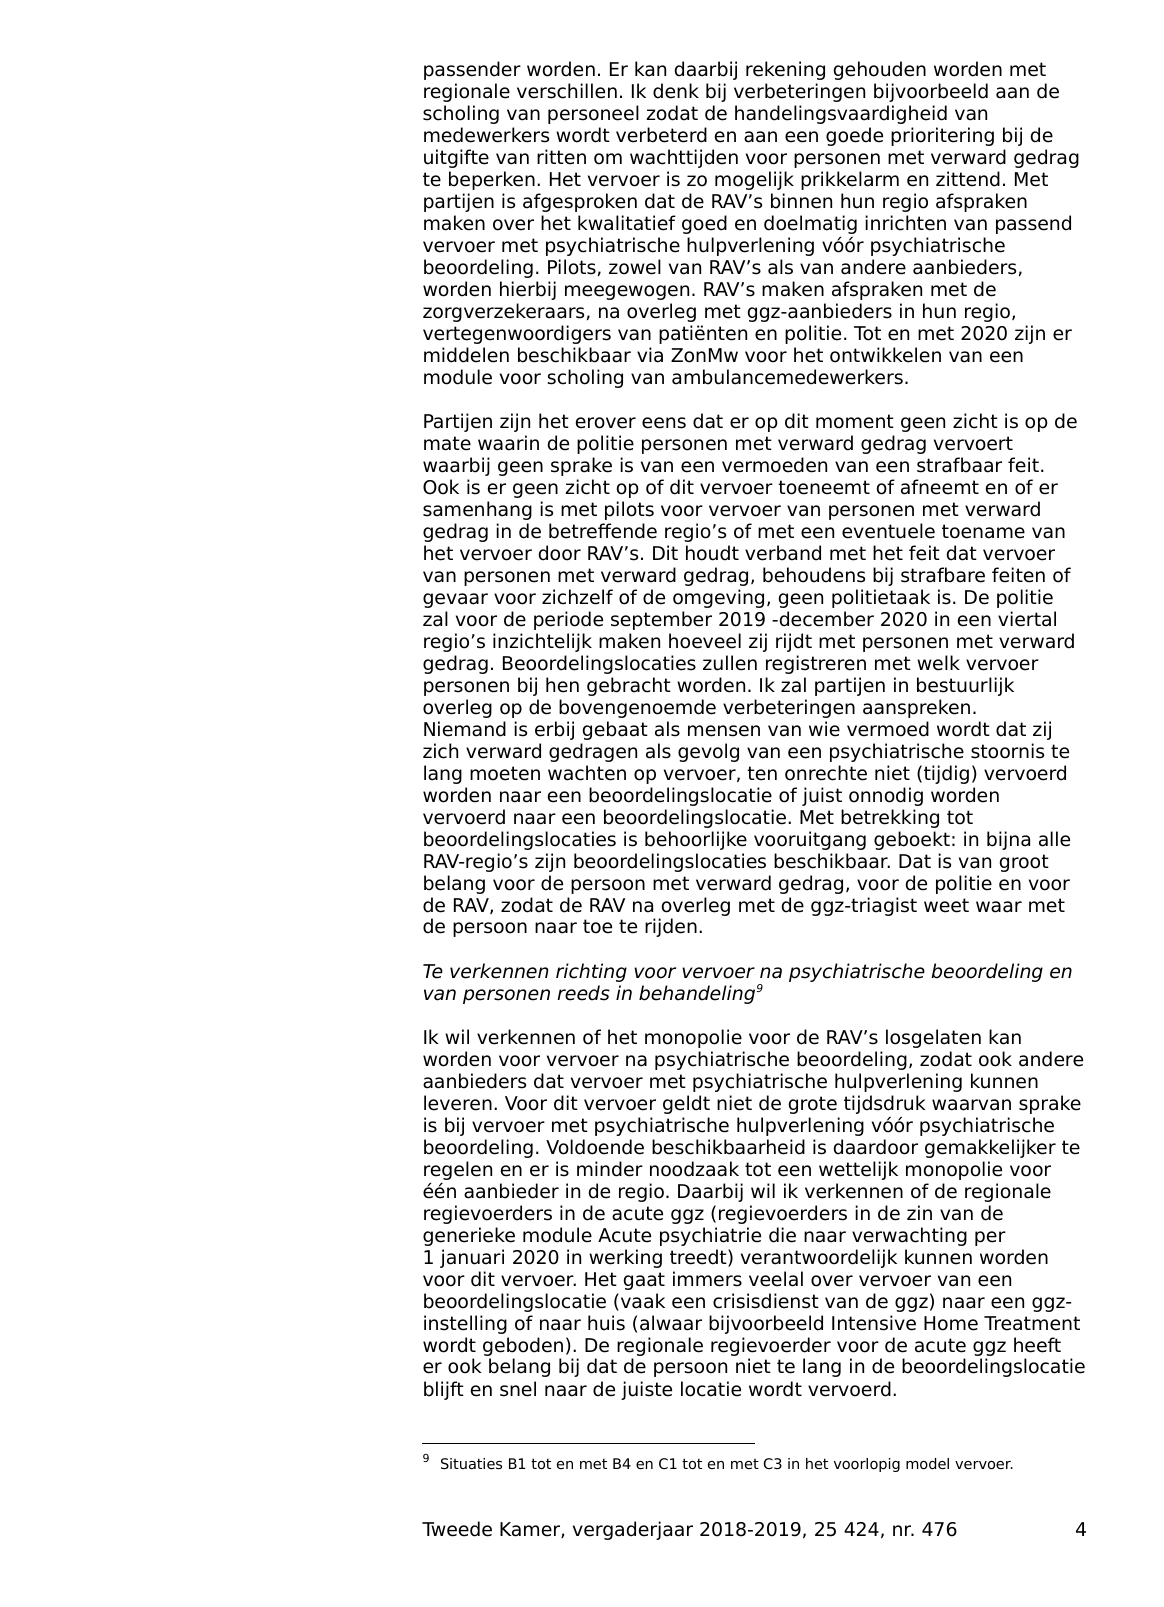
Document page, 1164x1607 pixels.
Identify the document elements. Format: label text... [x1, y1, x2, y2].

text Partijen zijn het erover eens dat er op dit moment geen zicht is op de mate waarin de politie personen met verward gedrag vervoert waarbij geen sprake is van een vermoeden van een strafbaar feit. Ook is er geen zicht op of dit vervoer toeneemt of afneemt en of er samenhang is met pilots voor vervoer van personen met verward gedrag in de betreffende regio’s of met een eventuele toename van het vervoer door RAV’s. Dit houdt verband met het feit dat vervoer van personen met verward gedrag, behoudens bij strafbare feiten of gevaar voor zichzelf of de omgeving, geen politietaak is. De politie zal voor de periode september 2019 -december 2020 in een viertal regio’s inzichtelijk maken hoeveel zij rijdt met personen met verward gedrag. Beoordelingslocaties zullen registreren met welk vervoer personen bij hen gebracht worden. Ik zal partijen in bestuurlijk overleg op de bovengenoemde verbeteringen aanspreken. [422, 411, 1087, 719]
text Ik wil verkennen of het monopolie voor de RAV’s losgelaten kan worden voor vervoer na psychiatrische beoordeling, zodat ook andere aanbieders dat vervoer met psychiatrische hulpverlening kunnen leveren. Voor dit vervoer geldt niet de grote tijdsdruk waarvan sprake is bij vervoer met psychiatrische hulpverlening vóór psychiatrische beoordeling. Voldoende beschikbaarheid is daardoor gemakkelijker te regelen en er is minder noodzaak tot een wettelijk monopolie voor één aanbieder in de regio. Daarbij wil ik verkennen of de regionale regievoerders in de acute ggz (regievoerders in de zin van de generieke module Acute psychiatrie die naar verwachting per 1 januari 2020 in werking treedt) verantwoordelijk kunnen worden voor dit vervoer. Het gaat immers veelal over vervoer van een beoordelingslocatie (vaak een crisisdienst van de ggz) naar een ggz-instelling of naar huis (alwaar bijvoorbeeld Intensive Home Treatment wordt geboden). De regionale regievoerder voor de acute ggz heeft er ook belang bij dat de persoon niet te lang in de beoordelingslocatie blijft en snel naar de juiste locatie wordt vervoerd. [422, 1027, 1087, 1400]
subtitle Te verkennen richting voor vervoer na psychiatrische beoordeling en van personen reeds in behandeling [422, 961, 1087, 1004]
text Situaties B1 tot en met B4 en C1 tot en met C3 in het voorlopig model vervoer. [422, 1452, 1087, 1474]
text passender worden. Er kan daarbij rekening gehouden worden met regionale verschillen. Ik denk bij verbeteringen bijvoorbeeld aan de scholing van personeel zodat de handelingsvaardigheid van medewerkers wordt verbeterd en aan een goede prioritering bij de uitgifte van ritten om wachttijden voor personen met verward gedrag te beperken. Het vervoer is zo mogelijk prikkelarm en zittend. Met partijen is afgesproken dat de RAV’s binnen hun regio afspraken maken over het kwalitatief goed en doelmatig inrichten van passend vervoer met psychiatrische hulpverlening vóór psychiatrische beoordeling. Pilots, zowel van RAV’s als van andere aanbieders, worden hierbij meegewogen. RAV’s maken afspraken met de zorgverzekeraars, na overleg met ggz-aanbieders in hun regio, vertegenwoordigers van patiënten en politie. Tot en met 2020 zijn er middelen beschikbaar via ZonMw voor het ontwikkelen van een module voor scholing van ambulancemedewerkers. [422, 59, 1087, 389]
text Niemand is erbij gebaat als mensen van wie vermoed wordt dat zij zich verward gedragen als gevolg van een psychiatrische stoornis te lang moeten wachten op vervoer, ten onrechte niet (tijdig) vervoerd worden naar een beoordelingslocatie of juist onnodig worden vervoerd naar een beoordelingslocatie. Met betrekking tot beoordelingslocaties is behoorlijke vooruitgang geboekt: in bijna alle RAV-regio’s zijn beoordelingslocaties beschikbaar. Dat is van groot belang voor de persoon met verward gedrag, voor de politie en voor de RAV, zodat de RAV na overleg met de ggz-triagist weet waar met de persoon naar toe te rijden. [422, 719, 1087, 938]
